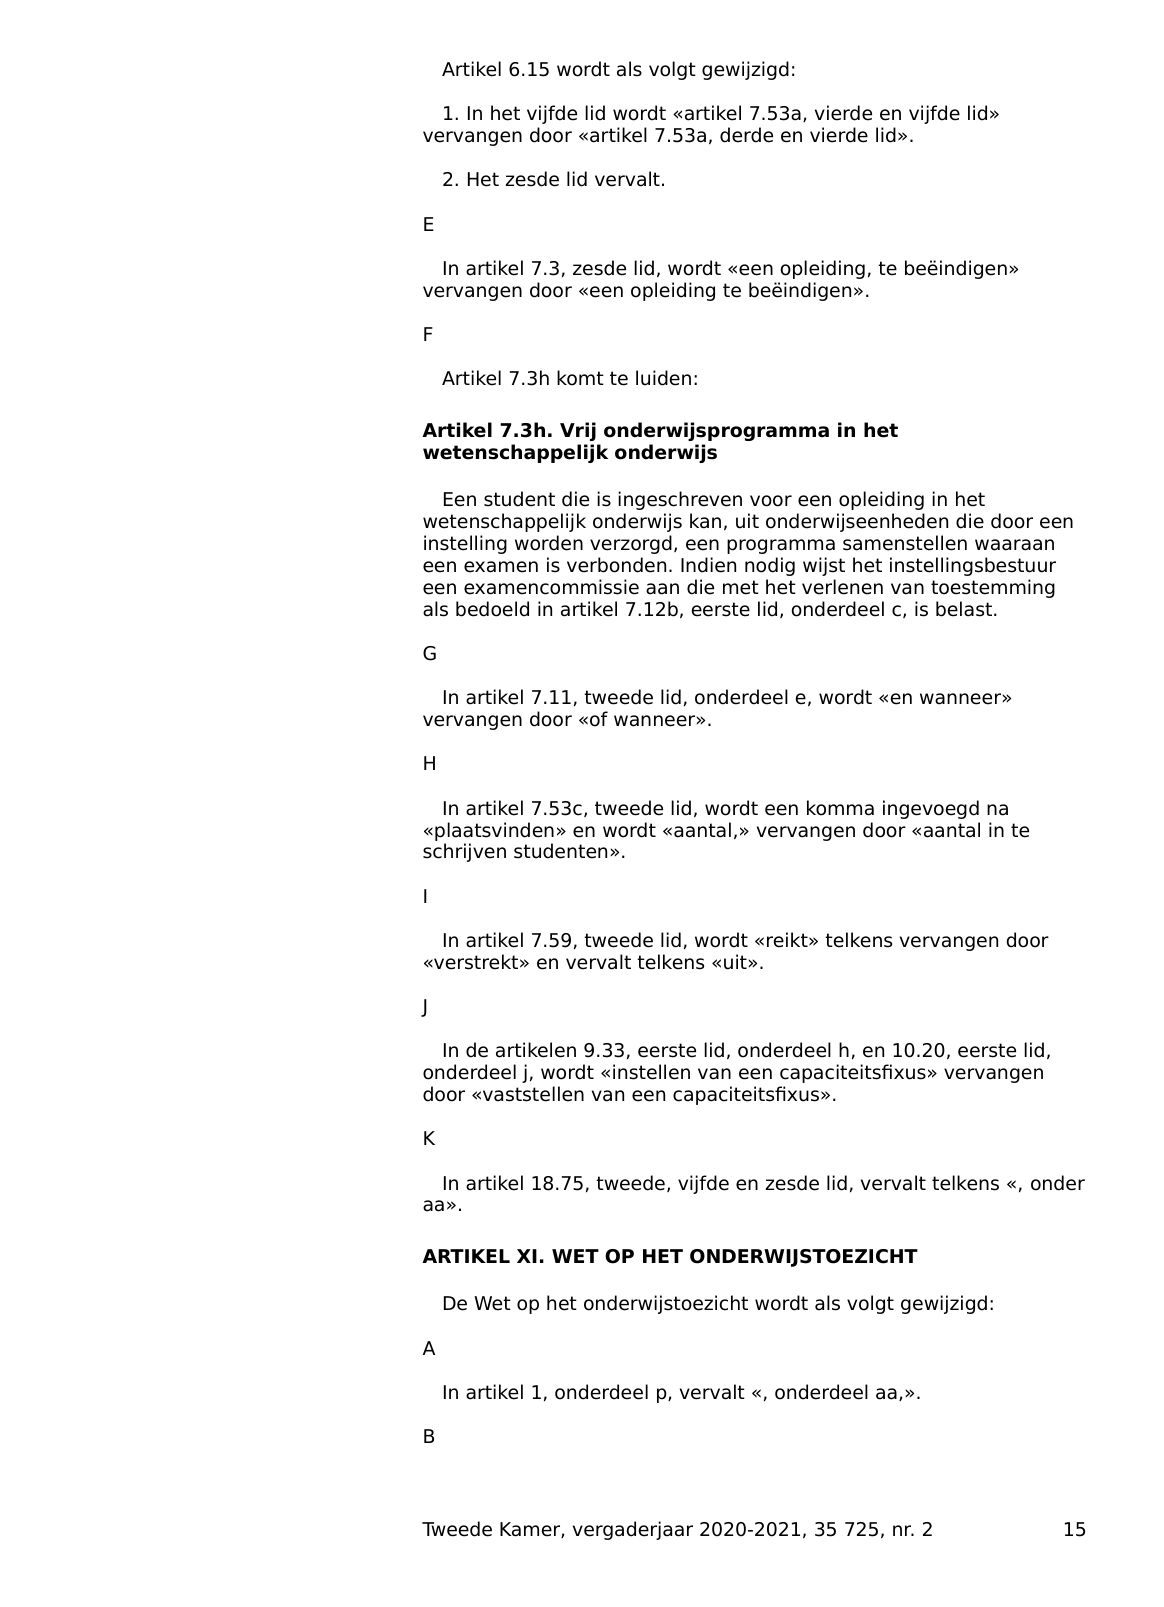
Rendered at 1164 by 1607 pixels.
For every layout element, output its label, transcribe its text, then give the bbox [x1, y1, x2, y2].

text In artikel 7.59, tweede lid, wordt «reikt» telkens vervangen door «verstrekt» en vervalt telkens «uit». [422, 930, 1087, 974]
text In artikel 18.75, tweede, vijfde en zesde lid, vervalt telkens «, onder aa». [422, 1172, 1087, 1216]
text De Wet op het onderwijstoezicht wordt als volgt gewijzigd: [422, 1293, 1087, 1315]
subtitle ARTIKEL XI. WET OP HET ONDERWIJSTOEZICHT [422, 1246, 1087, 1268]
text 2. Het zesde lid vervalt. [422, 169, 1087, 191]
text In artikel 7.53c, tweede lid, wordt een komma ingevoegd na «plaatsvinden» en wordt «aantal,» vervangen door «aantal in te schrijven studenten». [422, 797, 1087, 863]
text J [422, 996, 1087, 1018]
text A [422, 1337, 1087, 1359]
text In artikel 7.11, tweede lid, onderdeel e, wordt «en wanneer» vervangen door «of wanneer». [422, 687, 1087, 731]
text In artikel 7.3, zesde lid, wordt «een opleiding, te beëindigen» vervangen door «een opleiding te beëindigen». [422, 258, 1087, 302]
text Artikel 6.15 wordt als volgt gewijzigd: [422, 59, 1087, 81]
subtitle Artikel 7.3h. Vrij onderwijsprogramma in het wetenschappelijk onderwijs [422, 420, 1087, 464]
text G [422, 643, 1087, 665]
text F [422, 324, 1087, 346]
text K [422, 1128, 1087, 1150]
text B [422, 1426, 1087, 1448]
text In artikel 1, onderdeel p, vervalt «, onderdeel aa,». [422, 1382, 1087, 1404]
text I [422, 886, 1087, 908]
text H [422, 753, 1087, 775]
text Artikel 7.3h komt te luiden: [422, 368, 1087, 390]
text 1. In het vijfde lid wordt «artikel 7.53a, vierde en vijfde lid» vervangen door «artikel 7.53a, derde en vierde lid». [422, 103, 1087, 147]
text E [422, 213, 1087, 236]
text Een student die is ingeschreven voor een opleiding in het wetenschappelijk onderwijs kan, uit onderwijseenheden die door een instelling worden verzorgd, een programma samenstellen waaraan een examen is verbonden. Indien nodig wijst het instellingsbestuur een examencommissie aan die met het verlenen van toestemming als bedoeld in artikel 7.12b, eerste lid, onderdeel c, is belast. [422, 489, 1087, 621]
text In de artikelen 9.33, eerste lid, onderdeel h, en 10.20, eerste lid, onderdeel j, wordt «instellen van een capaciteitsfixus» vervangen door «vaststellen van een capaciteitsfixus». [422, 1040, 1087, 1106]
